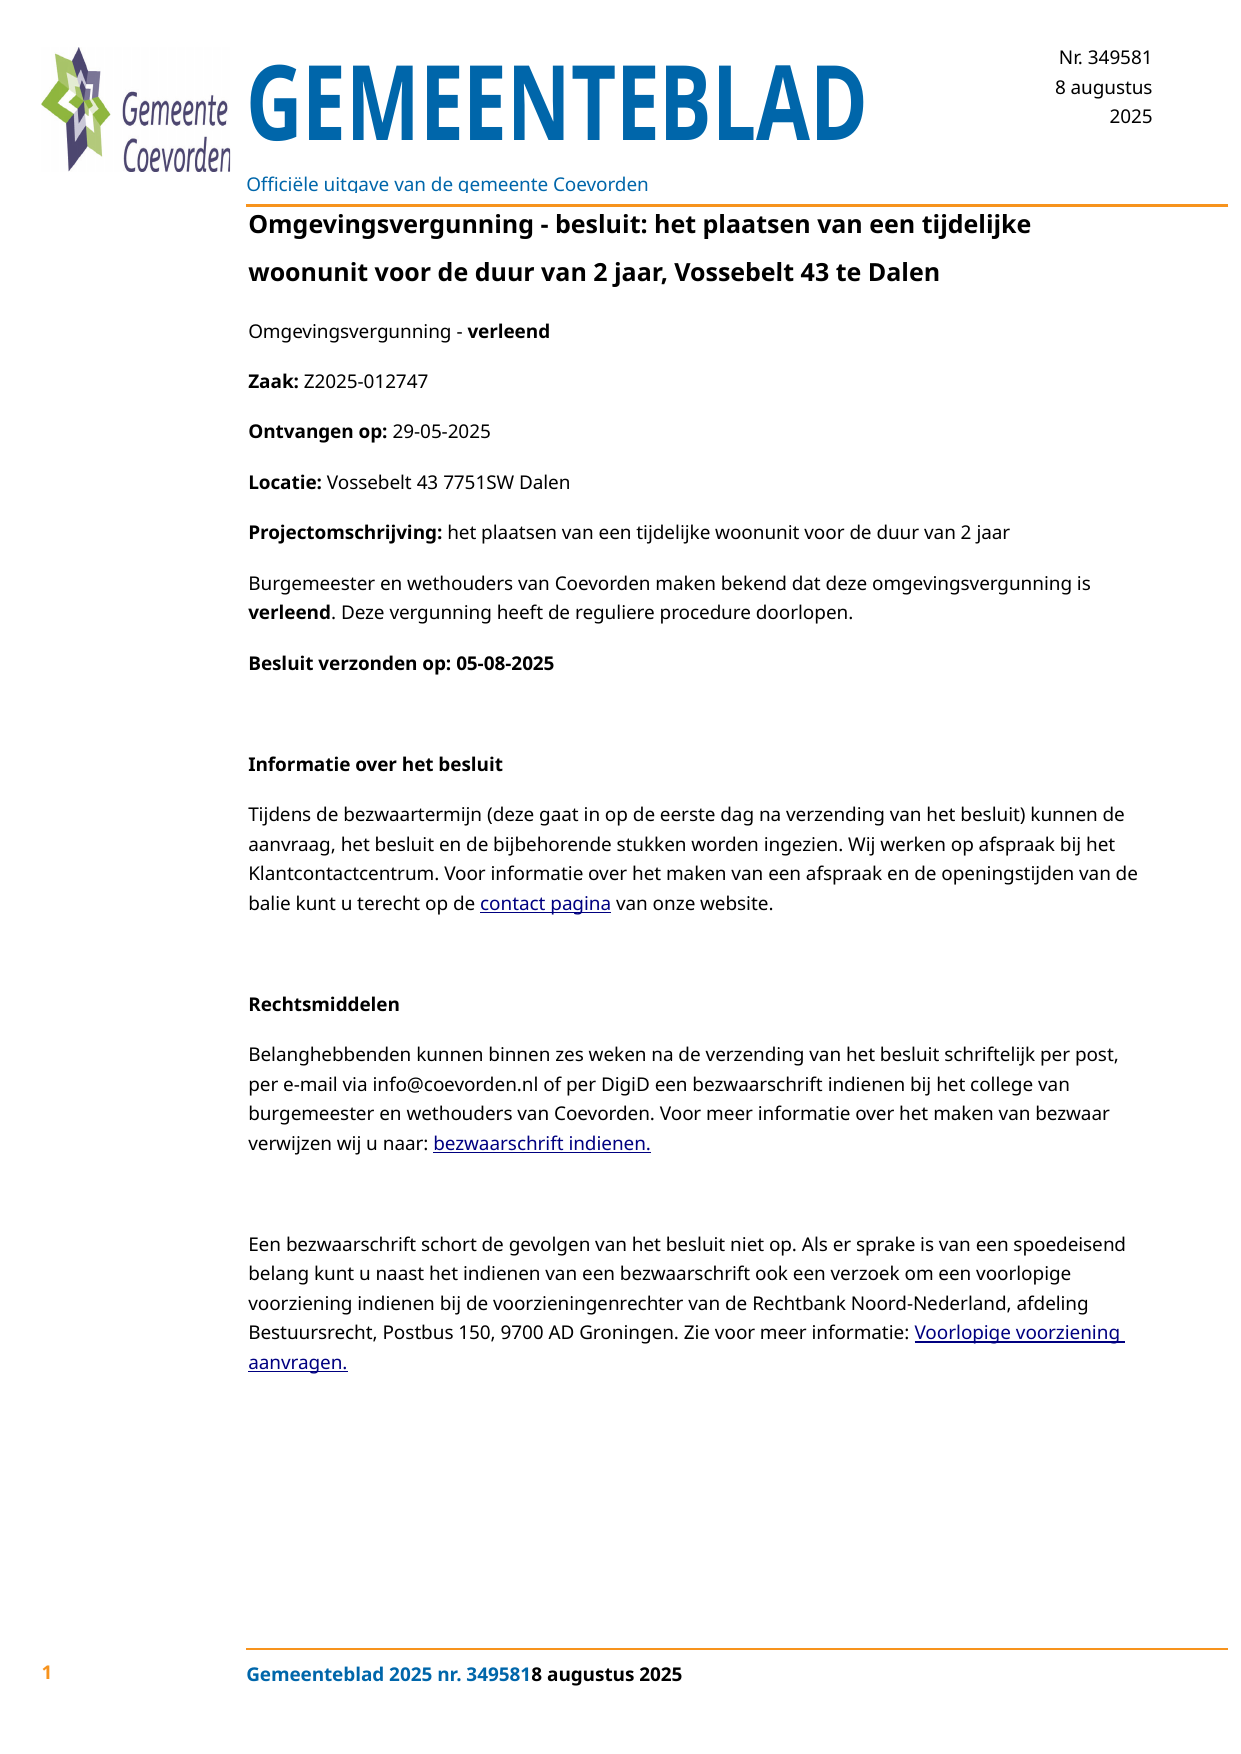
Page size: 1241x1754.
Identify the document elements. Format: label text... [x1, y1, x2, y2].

text Een bezwaarschrift schort de gevolgen van het besluit niet op. Als er sprake is van een spoedeisend belang kunt u naast het indienen van een bezwaarschrift ook een verzoek om een voorlopige voorziening indienen bij de voorzieningenrechter van de Rechtbank Noord-Nederland, afdeling Bestuursrecht, Postbus 150, 9700 AD Groningen. Zie voor meer informatie: Voorlopige voorziening aanvragen. [248, 1231, 1152, 1375]
text Omgevingsvergunning - verleend [248, 318, 1152, 344]
text Burgemeester en wethouders van Coevorden maken bekend dat deze omgevingsvergunning is verleend. Deze vergunning heeft de reguliere procedure doorlopen. [248, 570, 1152, 625]
text Omgevingsvergunning - besluit: het plaatsen van een tijdelijke woonunit voor de duur van 2 jaar, Vossebelt 43 te Dalen [248, 207, 1152, 288]
text Locatie: Vossebelt 43 7751SW Dalen [248, 469, 1152, 495]
text Belanghebbenden kunnen binnen zes weken na de verzending van het besluit schriftelijk per post, per e-mail via info@coevorden.nl of per DigiD een bezwaarschrift indienen bij het college van burgemeester en wethouders van Coevorden. Voor meer informatie over het maken van bezwaar verwijzen wij u naar: bezwaarschrift indienen. [248, 1041, 1152, 1156]
text Projectomschrijving: het plaatsen van een tijdelijke woonunit voor de duur van 2 jaar [248, 519, 1152, 545]
text Besluit verzonden op: 05-08-2025 [248, 650, 1152, 676]
text Rechtsmiddelen [248, 991, 1152, 1017]
text Ontvangen op: 29-05-2025 [248, 419, 1152, 444]
text Zaak: Z2025-012747 [248, 368, 1152, 394]
text Tijdens de bezwaartermijn (deze gaat in op de eerste dag na verzending van het besluit) kunnen de aanvraag, het besluit en de bijbehorende stukken worden ingezien. Wij werken op afspraak bij het Klantcontactcentrum. Voor informatie over het maken van een afspraak en de openingstijden van de balie kunt u terecht op de contact pagina van onze website. [248, 801, 1152, 916]
picture [41, 47, 231, 172]
text Informatie over het besluit [248, 751, 1152, 777]
